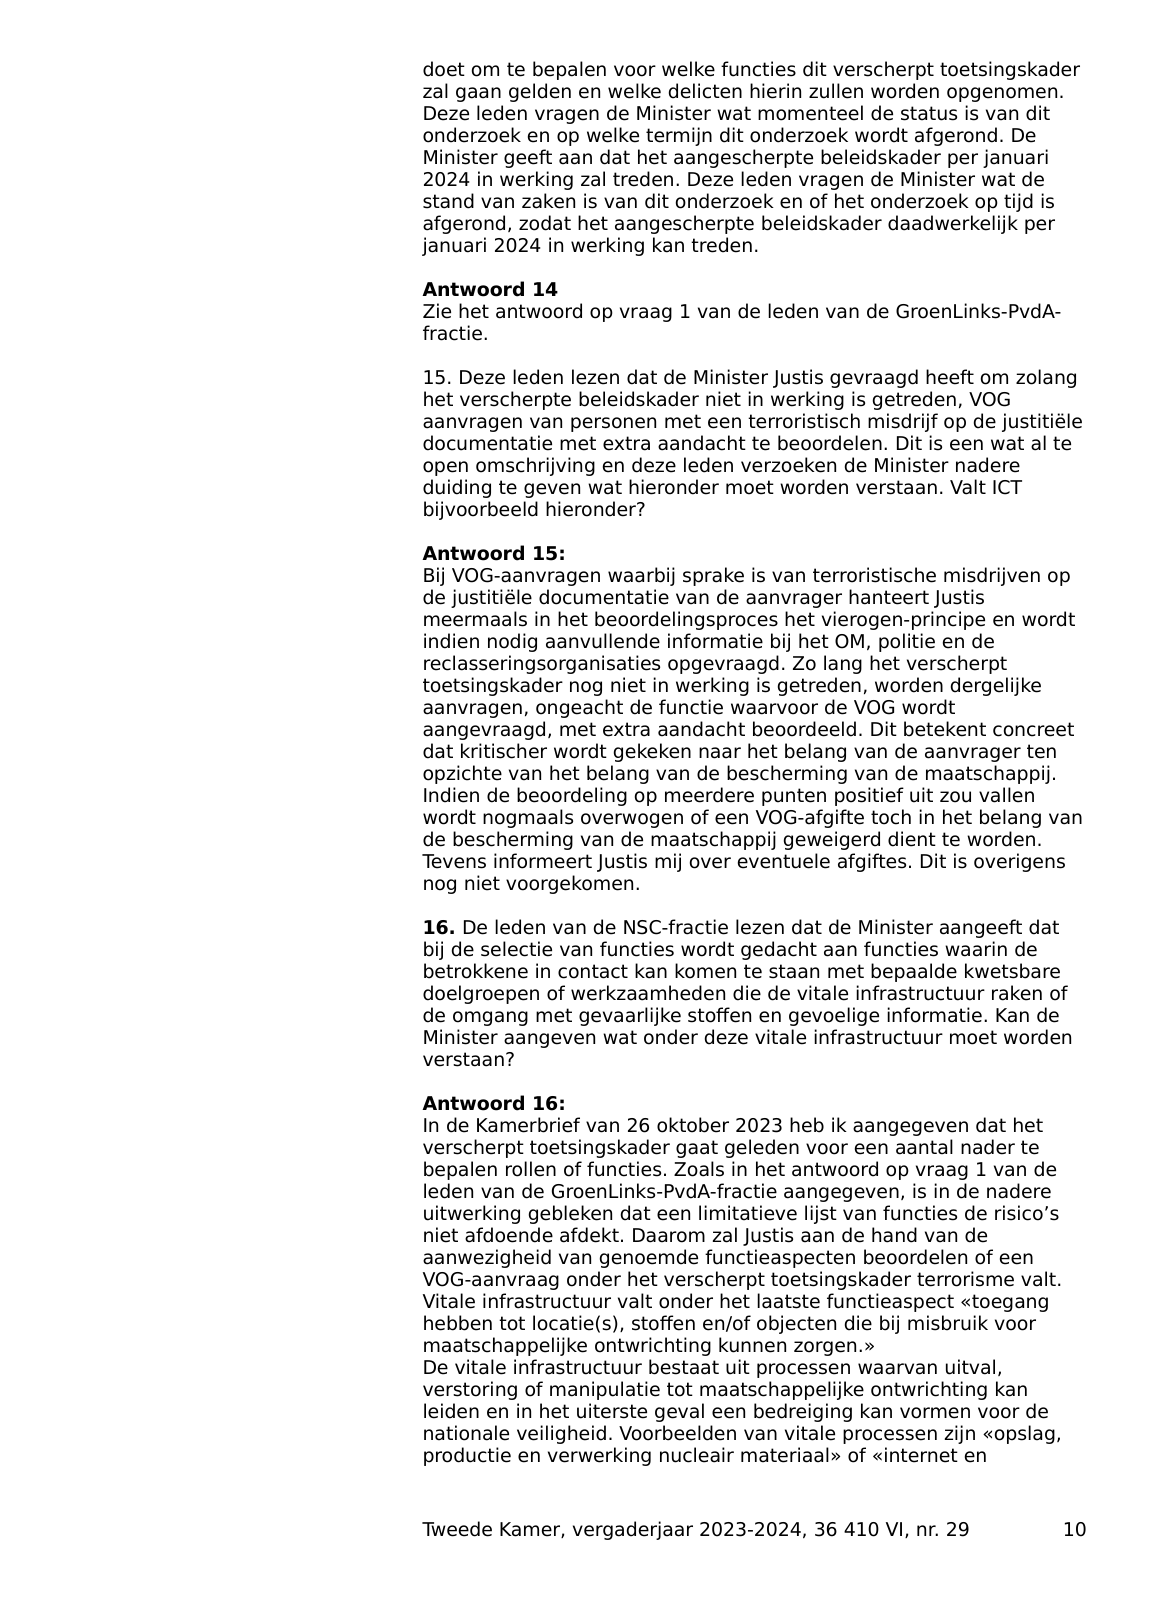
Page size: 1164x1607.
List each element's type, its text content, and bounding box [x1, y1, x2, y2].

text doet om te bepalen voor welke functies dit verscherpt toetsingskader zal gaan gelden en welke delicten hierin zullen worden opgenomen. Deze leden vragen de Minister wat momenteel de status is van dit onderzoek en op welke termijn dit onderzoek wordt afgerond. De Minister geeft aan dat het aangescherpte beleidskader per januari 2024 in werking zal treden. Deze leden vragen de Minister wat de stand van zaken is van dit onderzoek en of het onderzoek op tijd is afgerond, zodat het aangescherpte beleidskader daadwerkelijk per januari 2024 in werking kan treden. [422, 59, 1087, 257]
text Antwoord 15: [422, 543, 1087, 565]
text Bij VOG-aanvragen waarbij sprake is van terroristische misdrijven op de justitiële documentatie van de aanvrager hanteert Justis meermaals in het beoordelingsproces het vierogen-principe en wordt indien nodig aanvullende informatie bij het OM, politie en de reclasseringsorganisaties opgevraagd. Zo lang het verscherpt toetsingskader nog niet in werking is getreden, worden dergelijke aanvragen, ongeacht de functie waarvoor de VOG wordt aangevraagd, met extra aandacht beoordeeld. Dit betekent concreet dat kritischer wordt gekeken naar het belang van de aanvrager ten opzichte van het belang van de bescherming van de maatschappij. Indien de beoordeling op meerdere punten positief uit zou vallen wordt nogmaals overwogen of een VOG-afgifte toch in het belang van de bescherming van de maatschappij geweigerd dient te worden. Tevens informeert Justis mij over eventuele afgiftes. Dit is overigens nog niet voorgekomen. [422, 565, 1087, 895]
text Antwoord 16: [422, 1093, 1087, 1115]
text In de Kamerbrief van 26 oktober 2023 heb ik aangegeven dat het verscherpt toetsingskader gaat geleden voor een aantal nader te bepalen rollen of functies. Zoals in het antwoord op vraag 1 van de leden van de GroenLinks-PvdA-fractie aangegeven, is in de nadere uitwerking gebleken dat een limitatieve lijst van functies de risico’s niet afdoende afdekt. Daarom zal Justis aan de hand van de aanwezigheid van genoemde functieaspecten beoordelen of een VOG-aanvraag onder het verscherpt toetsingskader terrorisme valt. Vitale infrastructuur valt onder het laatste functieaspect «toegang hebben tot locatie(s), stoffen en/of objecten die bij misbruik voor maatschappelijke ontwrichting kunnen zorgen.» [422, 1115, 1087, 1357]
text 15. Deze leden lezen dat de Minister Justis gevraagd heeft om zolang het verscherpte beleidskader niet in werking is getreden, VOG aanvragen van personen met een terroristisch misdrijf op de justitiële documentatie met extra aandacht te beoordelen. Dit is een wat al te open omschrijving en deze leden verzoeken de Minister nadere duiding te geven wat hieronder moet worden verstaan. Valt ICT bijvoorbeeld hieronder? [422, 367, 1087, 521]
text De vitale infrastructuur bestaat uit processen waarvan uitval, verstoring of manipulatie tot maatschappelijke ontwrichting kan leiden en in het uiterste geval een bedreiging kan vormen voor de nationale veiligheid. Voorbeelden van vitale processen zijn «opslag, productie en verwerking nucleair materiaal» of «internet en [422, 1357, 1087, 1467]
text Zie het antwoord op vraag 1 van de leden van de GroenLinks-PvdA-fractie. [422, 301, 1087, 345]
text Antwoord 14 [422, 279, 1087, 301]
text 16. De leden van de NSC-fractie lezen dat de Minister aangeeft dat bij de selectie van functies wordt gedacht aan functies waarin de betrokkene in contact kan komen te staan met bepaalde kwetsbare doelgroepen of werkzaamheden die de vitale infrastructuur raken of de omgang met gevaarlijke stoffen en gevoelige informatie. Kan de Minister aangeven wat onder deze vitale infrastructuur moet worden verstaan? [422, 917, 1087, 1071]
